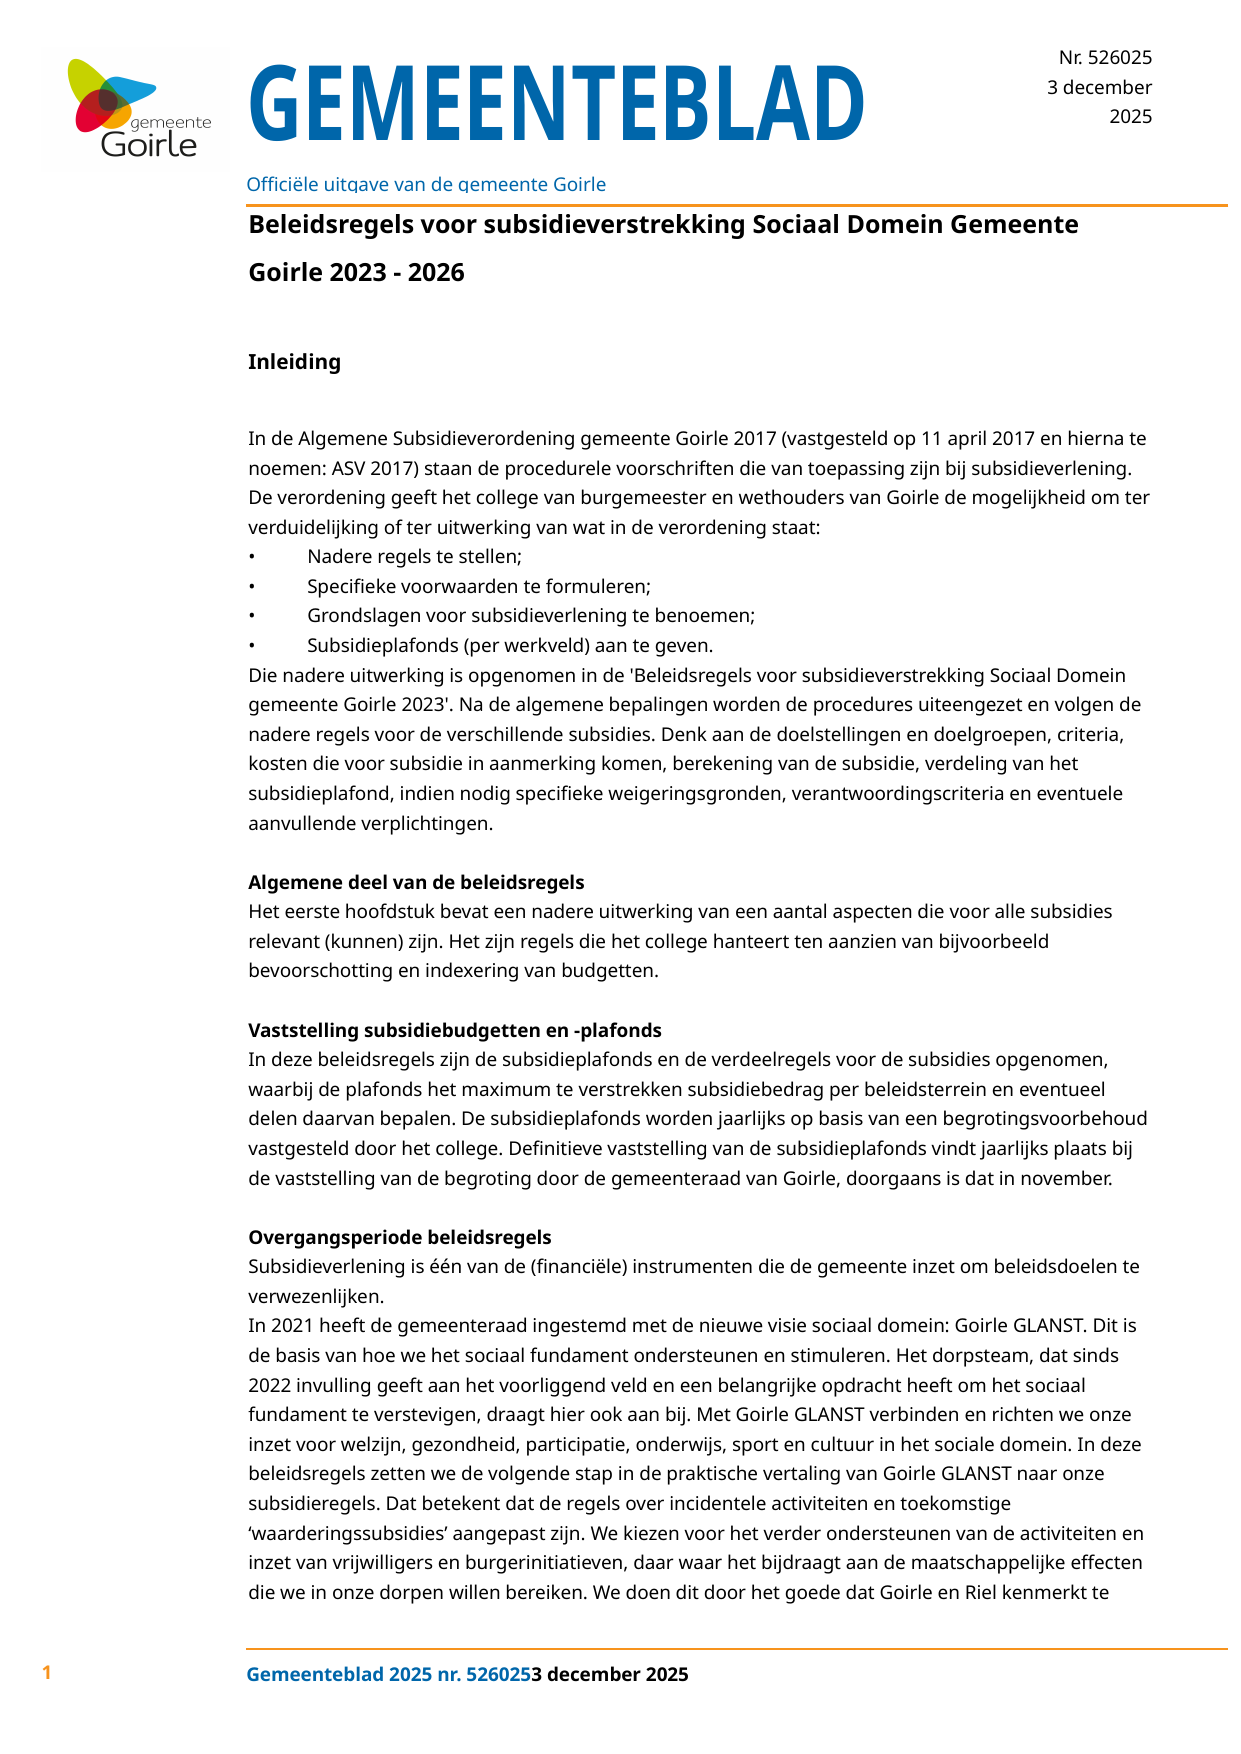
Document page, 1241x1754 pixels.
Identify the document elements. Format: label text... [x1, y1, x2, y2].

text In deze beleidsregels zijn de subsidieplafonds en de verdeelregels voor de subsidies opgenomen, waarbij de plafonds het maximum te verstrekken subsidiebedrag per beleidsterrein en eventueel delen daarvan bepalen. De subsidieplafonds worden jaarlijks op basis van een begrotingsvoorbehoud vastgesteld door het college. Definitieve vaststelling van de subsidieplafonds vindt jaarlijks plaats bij de vaststelling van de begroting door de gemeenteraad van Goirle, doorgaans is dat in november. [248, 1046, 1152, 1191]
text In de Algemene Subsidieverordening gemeente Goirle 2017 (vastgesteld op 11 april 2017 en hierna te noemen: ASV 2017) staan de procedurele voorschriften die van toepassing zijn bij subsidieverlening. [248, 425, 1152, 481]
text De verordening geeft het college van burgemeester en wethouders van Goirle de mogelijkheid om ter verduidelijking of ter uitwerking van wat in de verordening staat: [248, 484, 1152, 540]
list Grondslagen voor subsidieverlening te benoemen; [248, 603, 1152, 628]
list Subsidieplafonds (per werkveld) aan te geven. [248, 632, 1152, 658]
text Algemene deel van de beleidsregels [248, 869, 1152, 895]
picture [41, 47, 231, 172]
text Die nadere uitwerking is opgenomen in de 'Beleidsregels voor subsidieverstrekking Sociaal Domein gemeente Goirle 2023'. Na de algemene bepalingen worden de procedures uiteengezet en volgen de nadere regels voor de verschillende subsidies. Denk aan de doelstellingen en doelgroepen, criteria, kosten die voor subsidie in aanmerking komen, berekening van de subsidie, verdeling van het subsidieplafond, indien nodig specifieke weigeringsgronden, verantwoordingscriteria en eventuele aanvullende verplichtingen. [248, 662, 1152, 836]
text Overgangsperiode beleidsregels [248, 1224, 1152, 1250]
list Specifieke voorwaarden te formuleren; [248, 573, 1152, 599]
list Nadere regels te stellen; [248, 543, 1152, 569]
text Beleidsregels voor subsidieverstrekking Sociaal Domein Gemeente Goirle 2023 - 2026 [248, 207, 1152, 288]
text Het eerste hoofdstuk bevat een nadere uitwerking van een aantal aspecten die voor alle subsidies relevant (kunnen) zijn. Het zijn regels die het college hanteert ten aanzien van bijvoorbeeld bevoorschotting en indexering van budgetten. [248, 898, 1152, 983]
text Inleiding [248, 347, 1152, 376]
text In 2021 heeft de gemeenteraad ingestemd met de nieuwe visie sociaal domein: Goirle GLANST. Dit is de basis van hoe we het sociaal fundament ondersteunen en stimuleren. Het dorpsteam, dat sinds 2022 invulling geeft aan het voorliggend veld en een belangrijke opdracht heeft om het sociaal fundament te verstevigen, draagt hier ook aan bij. Met Goirle GLANST verbinden en richten we onze inzet voor welzijn, gezondheid, participatie, onderwijs, sport en cultuur in het sociale domein. In deze beleidsregels zetten we de volgende stap in de praktische vertaling van Goirle GLANST naar onze subsidieregels. Dat betekent dat de regels over incidentele activiteiten en toekomstige ‘waarderingssubsidies’ aangepast zijn. We kiezen voor het verder ondersteunen van de activiteiten en inzet van vrijwilligers en burgerinitiatieven, daar waar het bijdraagt aan de maatschappelijke effecten die we in onze dorpen willen bereiken. We doen dit door het goede dat Goirle en Riel kenmerkt te [248, 1313, 1152, 1605]
text Vaststelling subsidiebudgetten en -plafonds [248, 1017, 1152, 1043]
text Subsidieverlening is één van de (financiële) instrumenten die de gemeente inzet om beleidsdoelen te verwezenlijken. [248, 1253, 1152, 1309]
